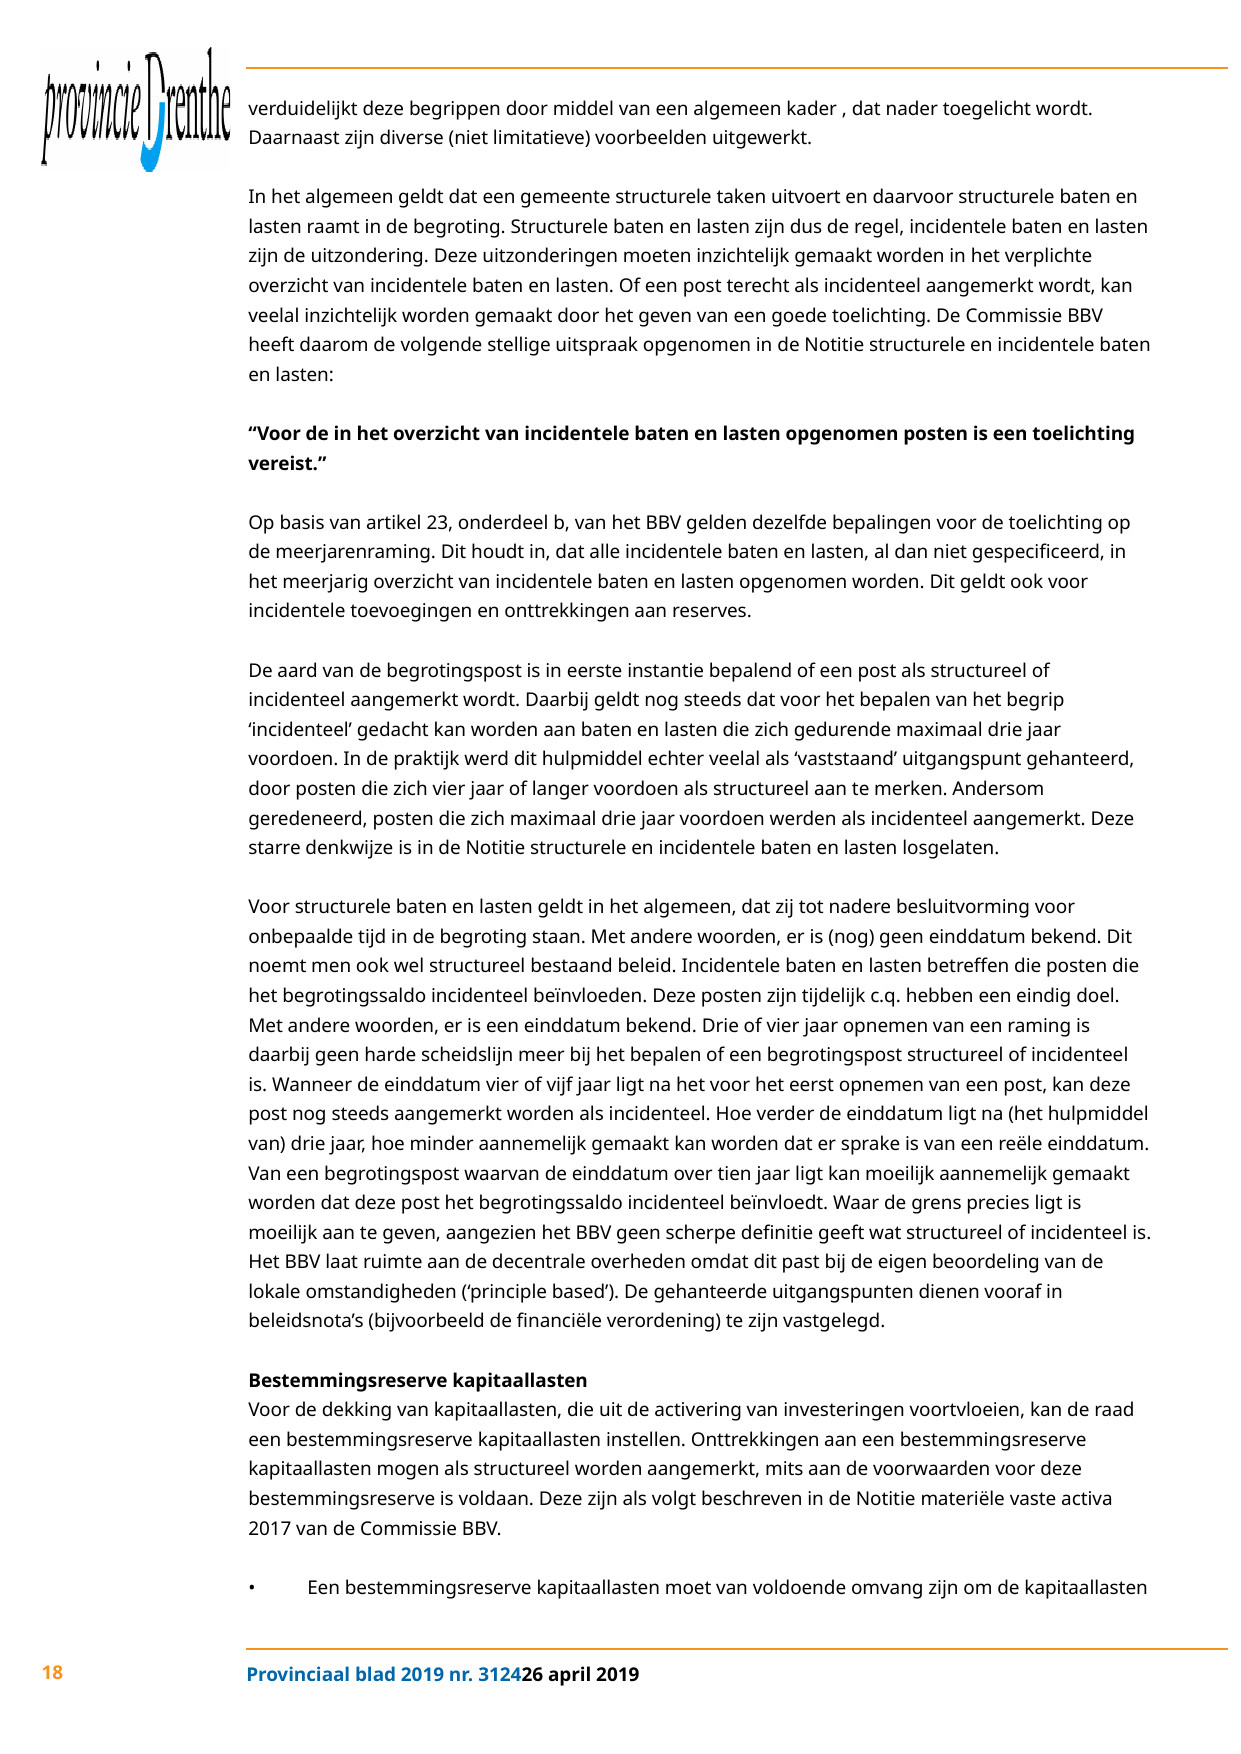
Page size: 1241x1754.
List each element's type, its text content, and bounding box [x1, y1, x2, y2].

text verduidelijkt deze begrippen door middel van een algemeen kader , dat nader toegelicht wordt. Daarnaast zijn diverse (niet limitatieve) voorbeelden uitgewerkt. [248, 95, 1152, 150]
text Voor de dekking van kapitaallasten, die uit de activering van investeringen voortvloeien, kan de raad een bestemmingsreserve kapitaallasten instellen. Onttrekkingen aan een bestemmingsreserve kapitaallasten mogen als structureel worden aangemerkt, mits aan de voorwaarden voor deze bestemmingsreserve is voldaan. Deze zijn als volgt beschreven in de Notitie materiële vaste activa 2017 van de Commissie BBV. [248, 1396, 1152, 1541]
text Bestemmingsreserve kapitaallasten [248, 1367, 1152, 1393]
text Voor structurele baten en lasten geldt in het algemeen, dat zij tot nadere besluitvorming voor onbepaalde tijd in de begroting staan. Met andere woorden, er is (nog) geen einddatum bekend. Dit noemt men ook wel structureel bestaand beleid. Incidentele baten en lasten betreffen die posten die het begrotingssaldo incidenteel beïnvloeden. Deze posten zijn tijdelijk c.q. hebben een eindig doel. Met andere woorden, er is een einddatum bekend. Drie of vier jaar opnemen van een raming is daarbij geen harde scheidslijn meer bij het bepalen of een begrotingspost structureel of incidenteel is. Wanneer de einddatum vier of vijf jaar ligt na het voor het eerst opnemen van een post, kan deze post nog steeds aangemerkt worden als incidenteel. Hoe verder de einddatum ligt na (het hulpmiddel van) drie jaar, hoe minder aannemelijk gemaakt kan worden dat er sprake is van een reële einddatum. Van een begrotingspost waarvan de einddatum over tien jaar ligt kan moeilijk aannemelijk gemaakt worden dat deze post het begrotingssaldo incidenteel beïnvloedt. Waar de grens precies ligt is moeilijk aan te geven, aangezien het BBV geen scherpe definitie geeft wat structureel of incidenteel is. Het BBV laat ruimte aan de decentrale overheden omdat dit past bij de eigen beoordeling van de lokale omstandigheden (‘principle based’). De gehanteerde uitgangspunten dienen vooraf in beleidsnota’s (bijvoorbeeld de financiële verordening) te zijn vastgelegd. [248, 893, 1152, 1333]
text “Voor de in het overzicht van incidentele baten en lasten opgenomen posten is een toelichting vereist.” [248, 420, 1152, 476]
text In het algemeen geldt dat een gemeente structurele taken uitvoert en daarvoor structurele baten en lasten raamt in de begroting. Structurele baten en lasten zijn dus de regel, incidentele baten en lasten zijn de uitzondering. Deze uitzonderingen moeten inzichtelijk gemaakt worden in het verplichte overzicht van incidentele baten en lasten. Of een post terecht als incidenteel aangemerkt wordt, kan veelal inzichtelijk worden gemaakt door het geven van een goede toelichting. De Commissie BBV heeft daarom de volgende stellige uitspraak opgenomen in de Notitie structurele en incidentele baten en lasten: [248, 183, 1152, 387]
picture [41, 47, 231, 172]
text De aard van de begrotingspost is in eerste instantie bepalend of een post als structureel of incidenteel aangemerkt wordt. Daarbij geldt nog steeds dat voor het bepalen van het begrip ‘incidenteel’ gedacht kan worden aan baten en lasten die zich gedurende maximaal drie jaar voordoen. In de praktijk werd dit hulpmiddel echter veelal als ‘vaststaand’ uitgangspunt gehanteerd, door posten die zich vier jaar of langer voordoen als structureel aan te merken. Andersom geredeneerd, posten die zich maximaal drie jaar voordoen werden als incidenteel aangemerkt. Deze starre denkwijze is in de Notitie structurele en incidentele baten en lasten losgelaten. [248, 657, 1152, 860]
list Een bestemmingsreserve kapitaallasten moet van voldoende omvang zijn om de kapitaallasten [248, 1574, 1152, 1600]
text Op basis van artikel 23, onderdeel b, van het BBV gelden dezelfde bepalingen voor de toelichting op de meerjarenraming. Dit houdt in, dat alle incidentele baten en lasten, al dan niet gespecificeerd, in het meerjarig overzicht van incidentele baten en lasten opgenomen worden. Dit geldt ook voor incidentele toevoegingen en onttrekkingen aan reserves. [248, 509, 1152, 623]
